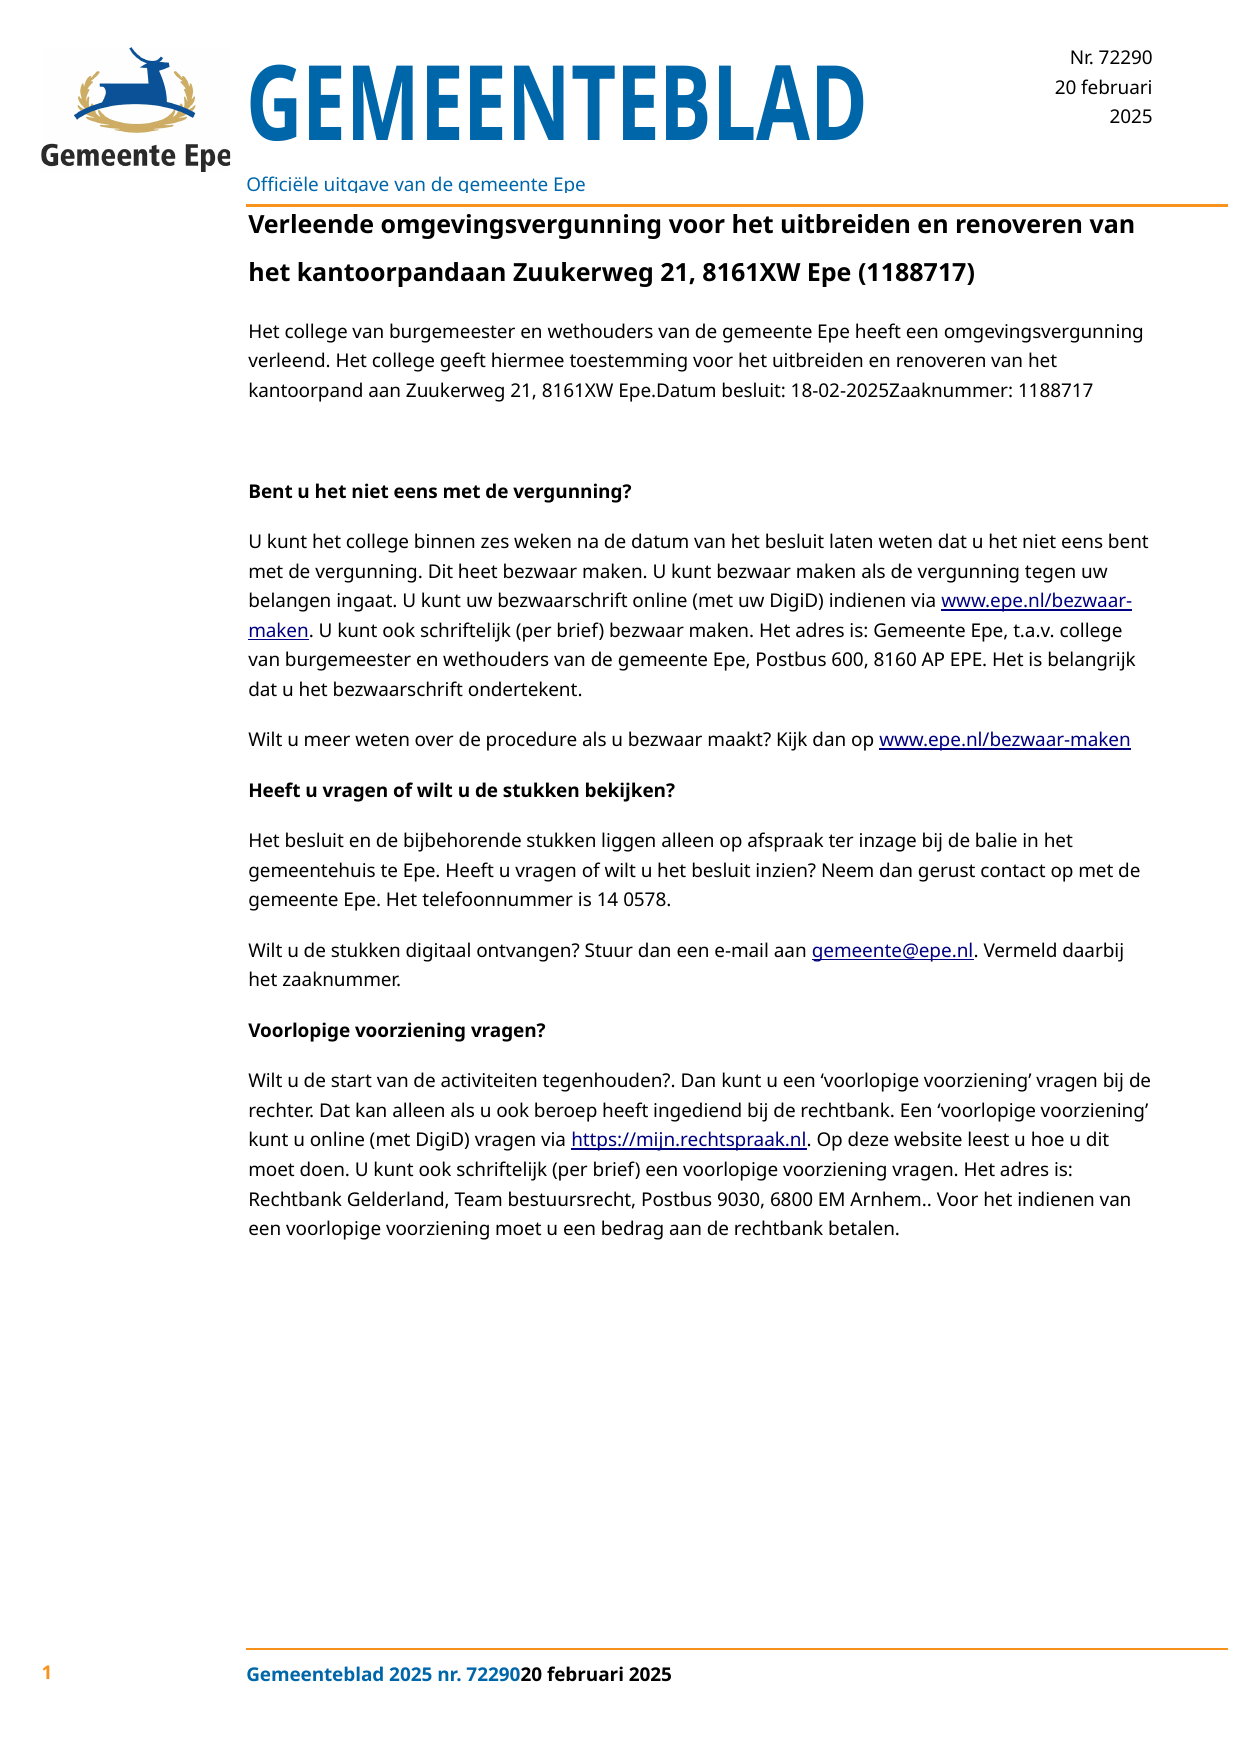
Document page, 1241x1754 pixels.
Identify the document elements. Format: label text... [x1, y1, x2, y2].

text Verleende omgevingsvergunning voor het uitbreiden en renoveren van het kantoorpandaan Zuukerweg 21, 8161XW Epe (1188717) [248, 207, 1152, 288]
text Heeft u vragen of wilt u de stukken bekijken? [248, 777, 1152, 803]
text Het besluit en de bijbehorende stukken liggen alleen op afspraak ter inzage bij de balie in het gemeentehuis te Epe. Heeft u vragen of wilt u het besluit inzien? Neem dan gerust contact op met de gemeente Epe. Het telefoonnummer is 14 0578. [248, 827, 1152, 912]
text Voorlopige voorziening vragen? [248, 1017, 1152, 1043]
text Wilt u de start van de activiteiten tegenhouden?. Dan kunt u een ‘voorlopige voorziening’ vragen bij de rechter. Dat kan alleen als u ook beroep heeft ingediend bij de rechtbank. Een ‘voorlopige voorziening’ kunt u online (met DigiD) vragen via https://mijn.rechtspraak.nl. Op deze website leest u hoe u dit moet doen. U kunt ook schriftelijk (per brief) een voorlopige voorziening vragen. Het adres is: Rechtbank Gelderland, Team bestuursrecht, Postbus 9030, 6800 EM Arnhem.. Voor het indienen van een voorlopige voorziening moet u een bedrag aan de rechtbank betalen. [248, 1067, 1152, 1241]
text Bent u het niet eens met de vergunning? [248, 478, 1152, 504]
text Wilt u de stukken digitaal ontvangen? Stuur dan een e-mail aan gemeente@epe.nl. Vermeld daarbij het zaaknummer. [248, 937, 1152, 992]
text Wilt u meer weten over de procedure als u bezwaar maakt? Kijk dan op www.epe.nl/bezwaar-maken [248, 727, 1152, 752]
text Het college van burgemeester en wethouders van de gemeente Epe heeft een omgevingsvergunning verleend. Het college geeft hiermee toestemming voor het uitbreiden en renoveren van het kantoorpand aan Zuukerweg 21, 8161XW Epe.Datum besluit: 18-02-2025Zaaknummer: 1188717 [248, 318, 1152, 403]
picture [41, 47, 231, 172]
text U kunt het college binnen zes weken na de datum van het besluit laten weten dat u het niet eens bent met de vergunning. Dit heet bezwaar maken. U kunt bezwaar maken als de vergunning tegen uw belangen ingaat. U kunt uw bezwaarschrift online (met uw DigiD) indienen via www.epe.nl/bezwaar-maken. U kunt ook schriftelijk (per brief) bezwaar maken. Het adres is: Gemeente Epe, t.a.v. college van burgemeester en wethouders van de gemeente Epe, Postbus 600, 8160 AP EPE. Het is belangrijk dat u het bezwaarschrift ondertekent. [248, 528, 1152, 702]
